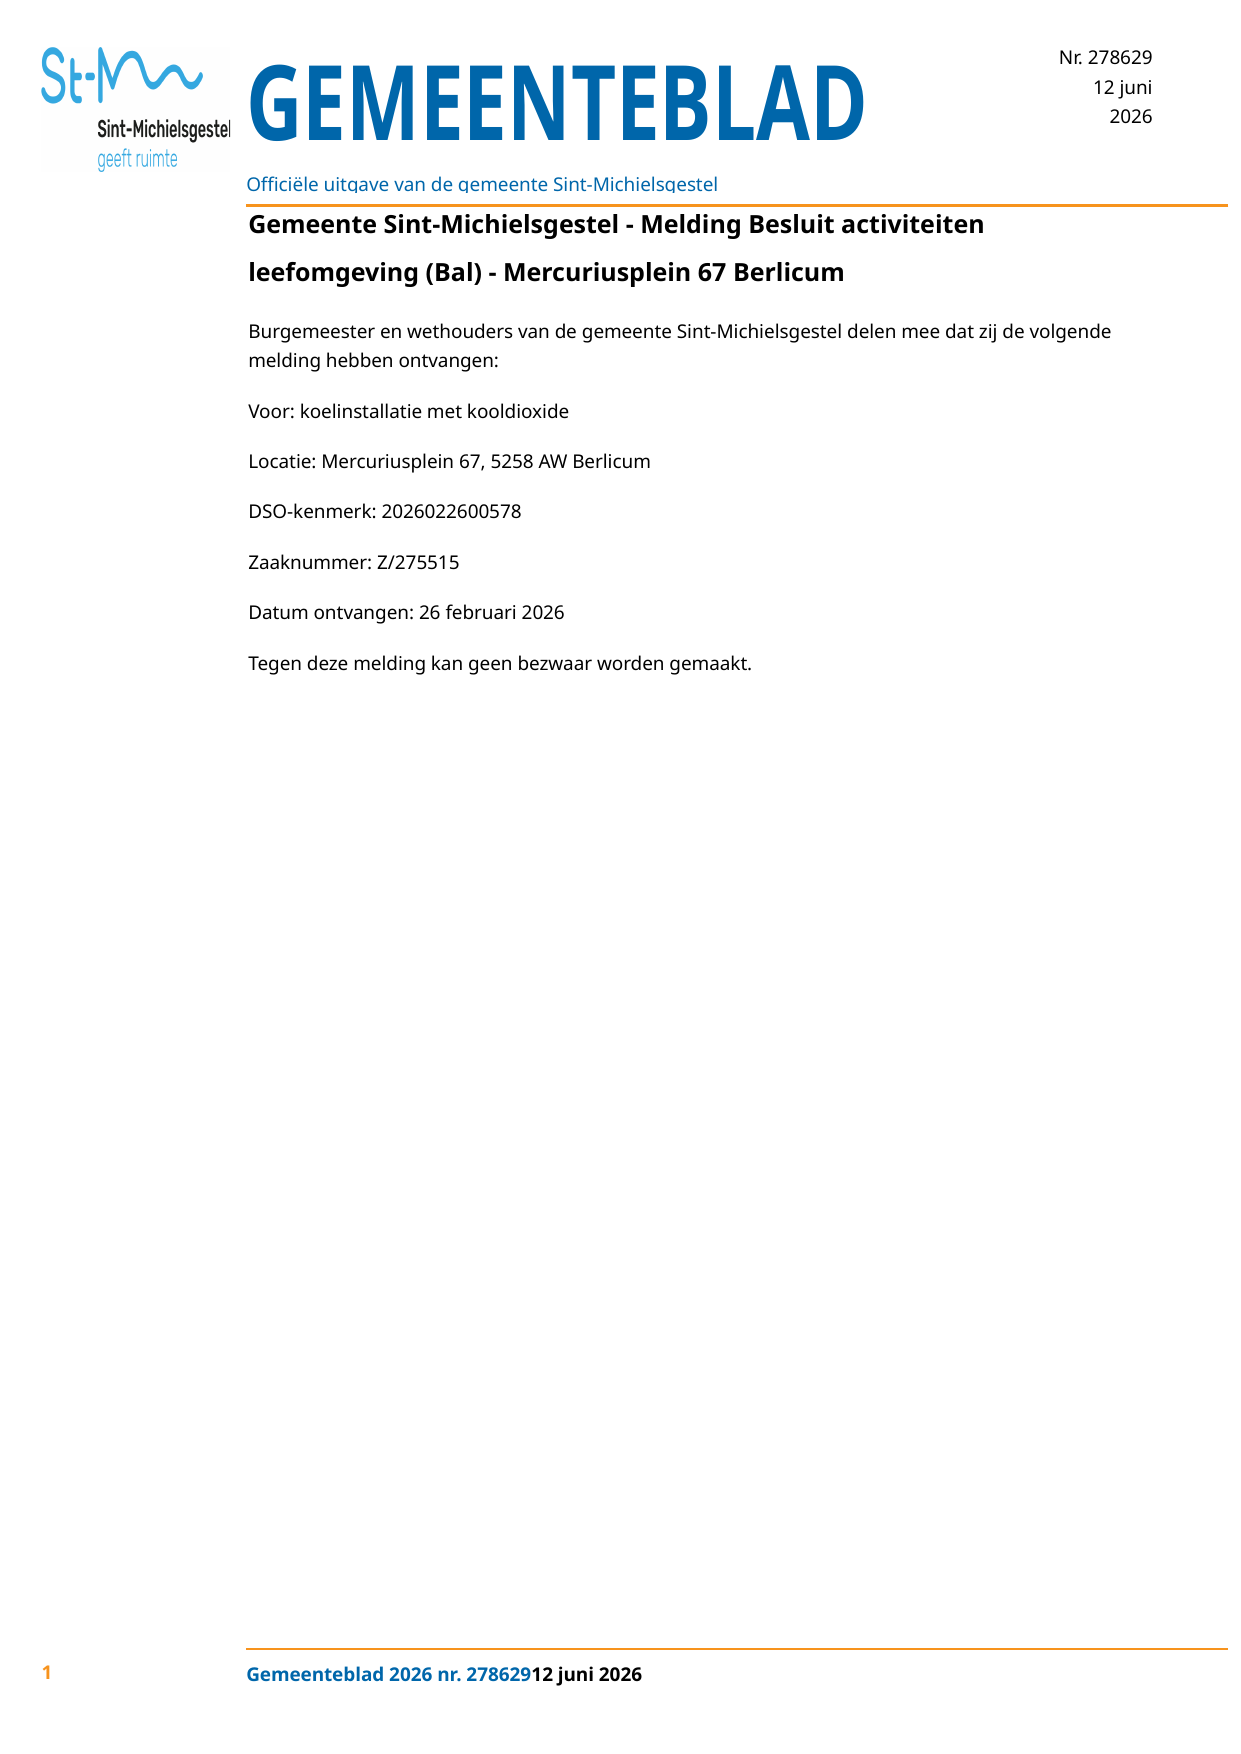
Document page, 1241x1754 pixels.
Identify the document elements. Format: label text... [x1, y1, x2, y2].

text Zaaknummer: Z/275515 [248, 549, 1152, 575]
text Tegen deze melding kan geen bezwaar worden gemaakt. [248, 650, 1152, 676]
text Voor: koelinstallatie met kooldioxide [248, 398, 1152, 424]
picture [41, 47, 231, 172]
text Burgemeester en wethouders van de gemeente Sint-Michielsgestel delen mee dat zij de volgende melding hebben ontvangen: [248, 318, 1152, 373]
text Locatie: Mercuriusplein 67, 5258 AW Berlicum [248, 448, 1152, 474]
text DSO-kenmerk: 2026022600578 [248, 499, 1152, 524]
text Gemeente Sint-Michielsgestel - Melding Besluit activiteiten leefomgeving (Bal) - Mercuriusplein 67 Berlicum [248, 207, 1152, 288]
text Datum ontvangen: 26 februari 2026 [248, 599, 1152, 625]
